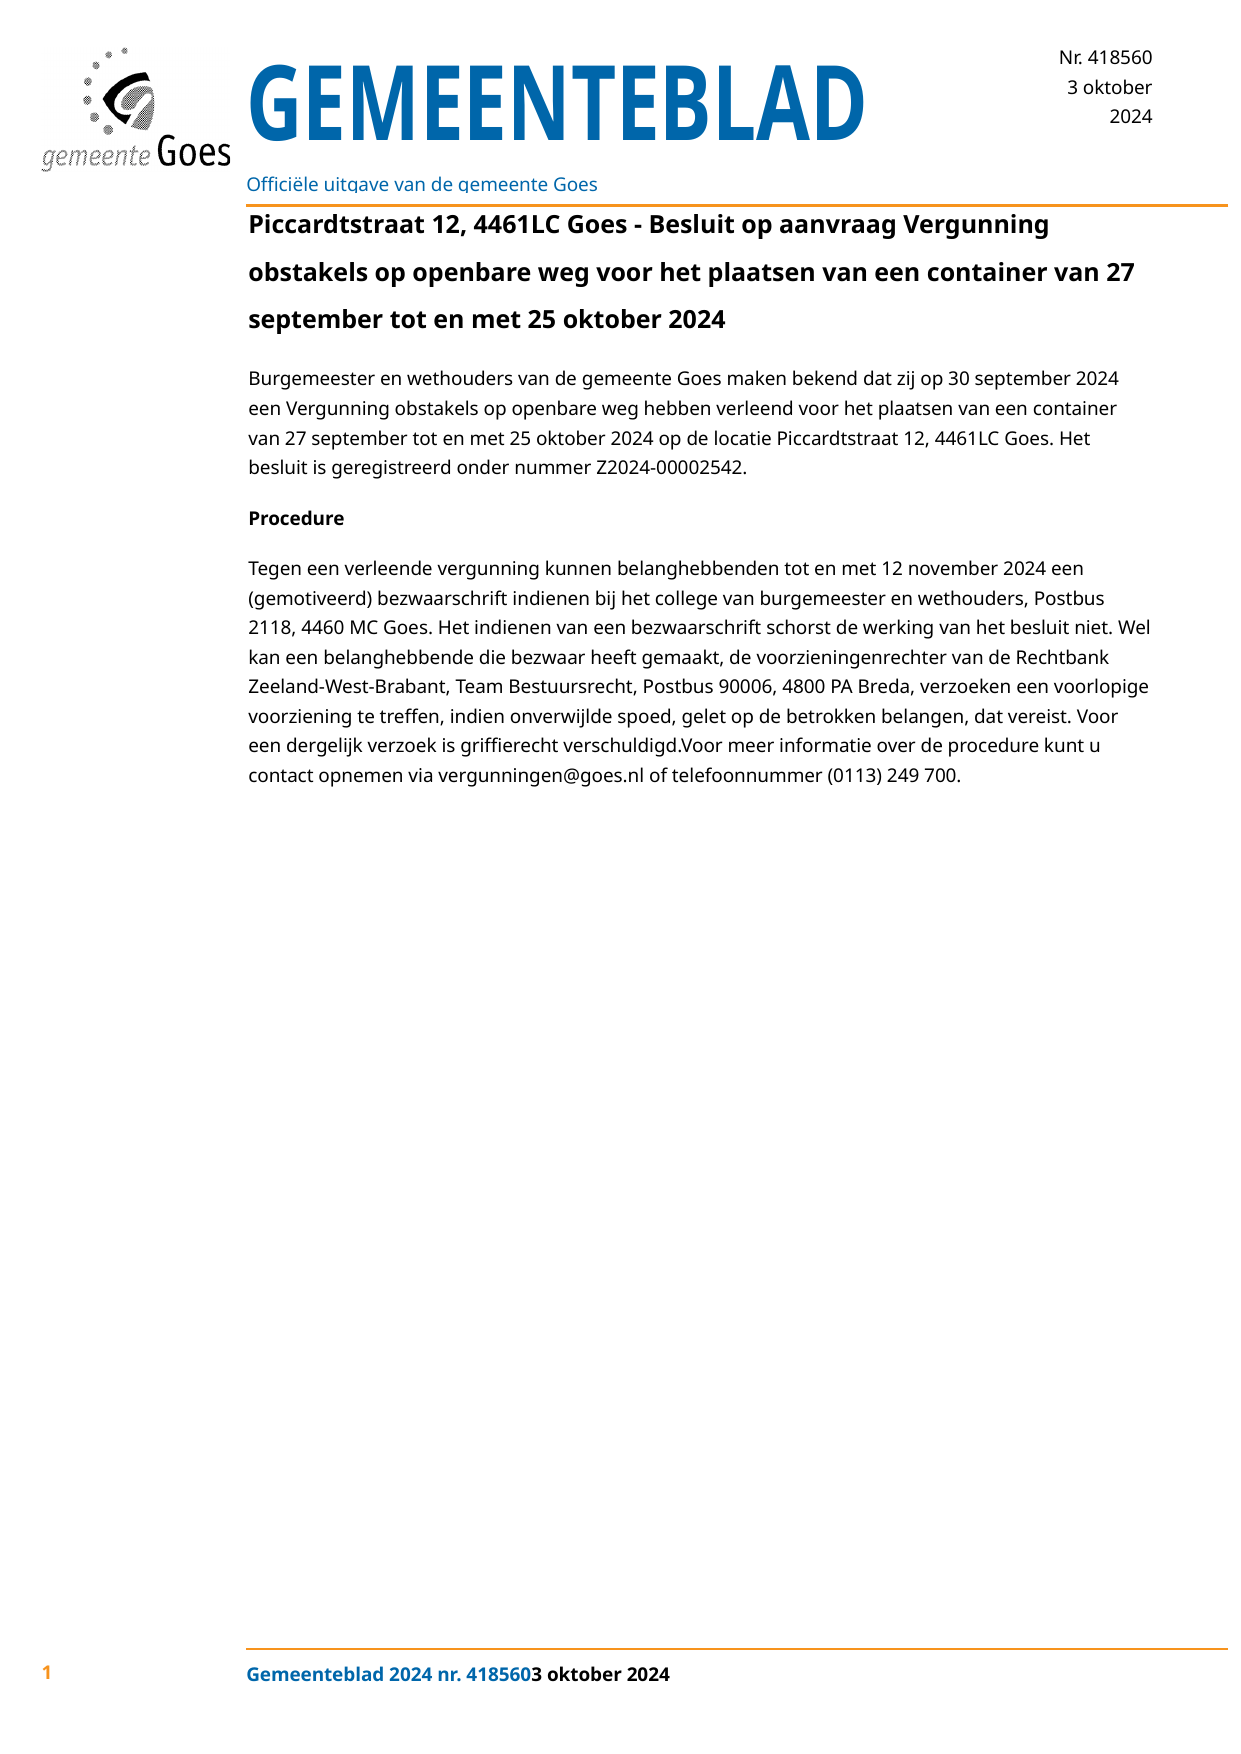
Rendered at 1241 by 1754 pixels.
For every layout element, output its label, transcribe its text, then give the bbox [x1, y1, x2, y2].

text Procedure [248, 505, 1152, 530]
picture [41, 47, 231, 172]
text Tegen een verleende vergunning kunnen belanghebbenden tot en met 12 november 2024 een (gemotiveerd) bezwaarschrift indienen bij het college van burgemeester en wethouders, Postbus 2118, 4460 MC Goes. Het indienen van een bezwaarschrift schorst de werking van het besluit niet. Wel kan een belanghebbende die bezwaar heeft gemaakt, de voorzieningenrechter van de Rechtbank Zeeland-West-Brabant, Team Bestuursrecht, Postbus 90006, 4800 PA Breda, verzoeken een voorlopige voorziening te treffen, indien onverwijlde spoed, gelet op de betrokken belangen, dat vereist. Voor een dergelijk verzoek is griffierecht verschuldigd.Voor meer informatie over de procedure kunt u contact opnemen via vergunningen@goes.nl of telefoonnummer (0113) 249 700. [248, 555, 1152, 788]
text Burgemeester en wethouders van de gemeente Goes maken bekend dat zij op 30 september 2024 een Vergunning obstakels op openbare weg hebben verleend voor het plaatsen van een container van 27 september tot en met 25 oktober 2024 op de locatie Piccardtstraat 12, 4461LC Goes. Het besluit is geregistreerd onder nummer Z2024-00002542. [248, 366, 1152, 480]
text Piccardtstraat 12, 4461LC Goes - Besluit op aanvraag Vergunning obstakels op openbare weg voor het plaatsen van een container van 27 september tot en met 25 oktober 2024 [248, 207, 1152, 336]
